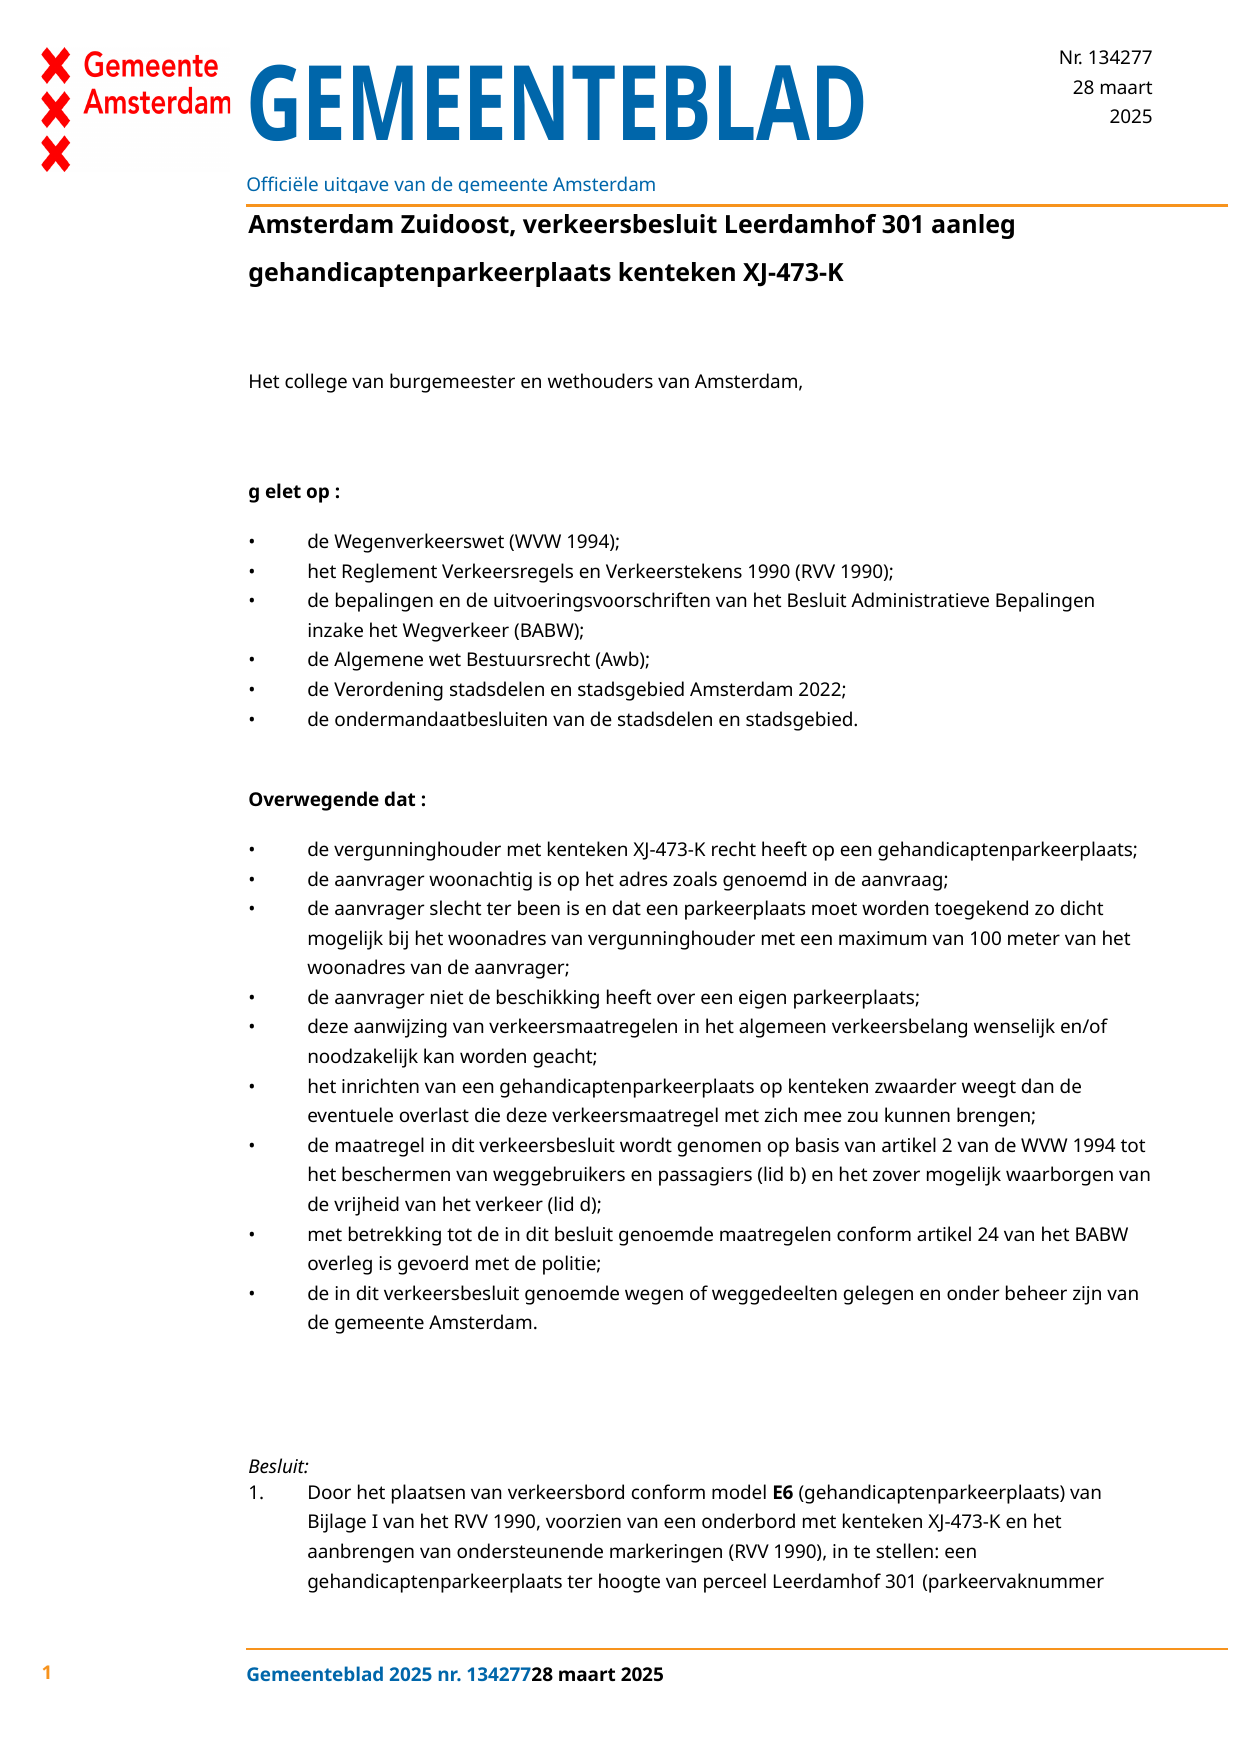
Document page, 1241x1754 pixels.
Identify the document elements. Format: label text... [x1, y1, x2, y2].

list de in dit verkeersbesluit genoemde wegen of weggedeelten gelegen en onder beheer zijn van de gemeente Amsterdam. [248, 1280, 1152, 1335]
list de bepalingen en de uitvoeringsvoorschriften van het Besluit Administratieve Bepalingen inzake het Wegverkeer (BABW); [248, 587, 1152, 643]
text g elet op : [248, 478, 1152, 503]
list deze aanwijzing van verkeersmaatregelen in het algemeen verkeersbelang wenselijk en/of noodzakelijk kan worden geacht; [248, 1014, 1152, 1069]
text Overwegende dat : [248, 786, 1152, 811]
list het Reglement Verkeersregels en Verkeerstekens 1990 (RVV 1990); [248, 558, 1152, 583]
list het inrichten van een gehandicaptenparkeerplaats op kenteken zwaarder weegt dan de eventuele overlast die deze verkeersmaatregel met zich mee zou kunnen brengen; [248, 1073, 1152, 1128]
list de Wegenverkeerswet (WVW 1994); [248, 528, 1152, 554]
list de ondermandaatbesluiten van de stadsdelen en stadsgebied. [248, 706, 1152, 731]
list de maatregel in dit verkeersbesluit wordt genomen op basis van artikel 2 van de WVW 1994 tot het beschermen van weggebruikers en passagiers (lid b) en het zover mogelijk waarborgen van de vrijheid van het verkeer (lid d); [248, 1132, 1152, 1217]
list de Verordening stadsdelen en stadsgebied Amsterdam 2022; [248, 676, 1152, 702]
list de aanvrager woonachtig is op het adres zoals genoemd in de aanvraag; [248, 866, 1152, 891]
text Amsterdam Zuidoost, verkeersbesluit Leerdamhof 301 aanleg gehandicaptenparkeerplaats kenteken XJ-473-K [248, 207, 1152, 288]
list Door het plaatsen van verkeersbord conform model E6 (gehandicaptenparkeerplaats) van Bijlage I van het RVV 1990, voorzien van een onderbord met kenteken XJ-473-K en het aanbrengen van ondersteunende markeringen (RVV 1990), in te stellen: een gehandicaptenparkeerplaats ter hoogte van perceel Leerdamhof 301 (parkeervaknummer [248, 1479, 1152, 1594]
list met betrekking tot de in dit besluit genoemde maatregelen conform artikel 24 van het BABW overleg is gevoerd met de politie; [248, 1221, 1152, 1276]
picture [41, 47, 231, 172]
list de vergunninghouder met kenteken XJ-473-K recht heeft op een gehandicaptenparkeerplaats; [248, 836, 1152, 862]
list de aanvrager slecht ter been is en dat een parkeerplaats moet worden toegekend zo dicht mogelijk bij het woonadres van vergunninghouder met een maximum van 100 meter van het woonadres van de aanvrager; [248, 895, 1152, 980]
text Het college van burgemeester en wethouders van Amsterdam, [248, 368, 1152, 394]
text Besluit: [248, 1453, 1152, 1479]
list de Algemene wet Bestuursrecht (Awb); [248, 647, 1152, 672]
list de aanvrager niet de beschikking heeft over een eigen parkeerplaats; [248, 984, 1152, 1010]
